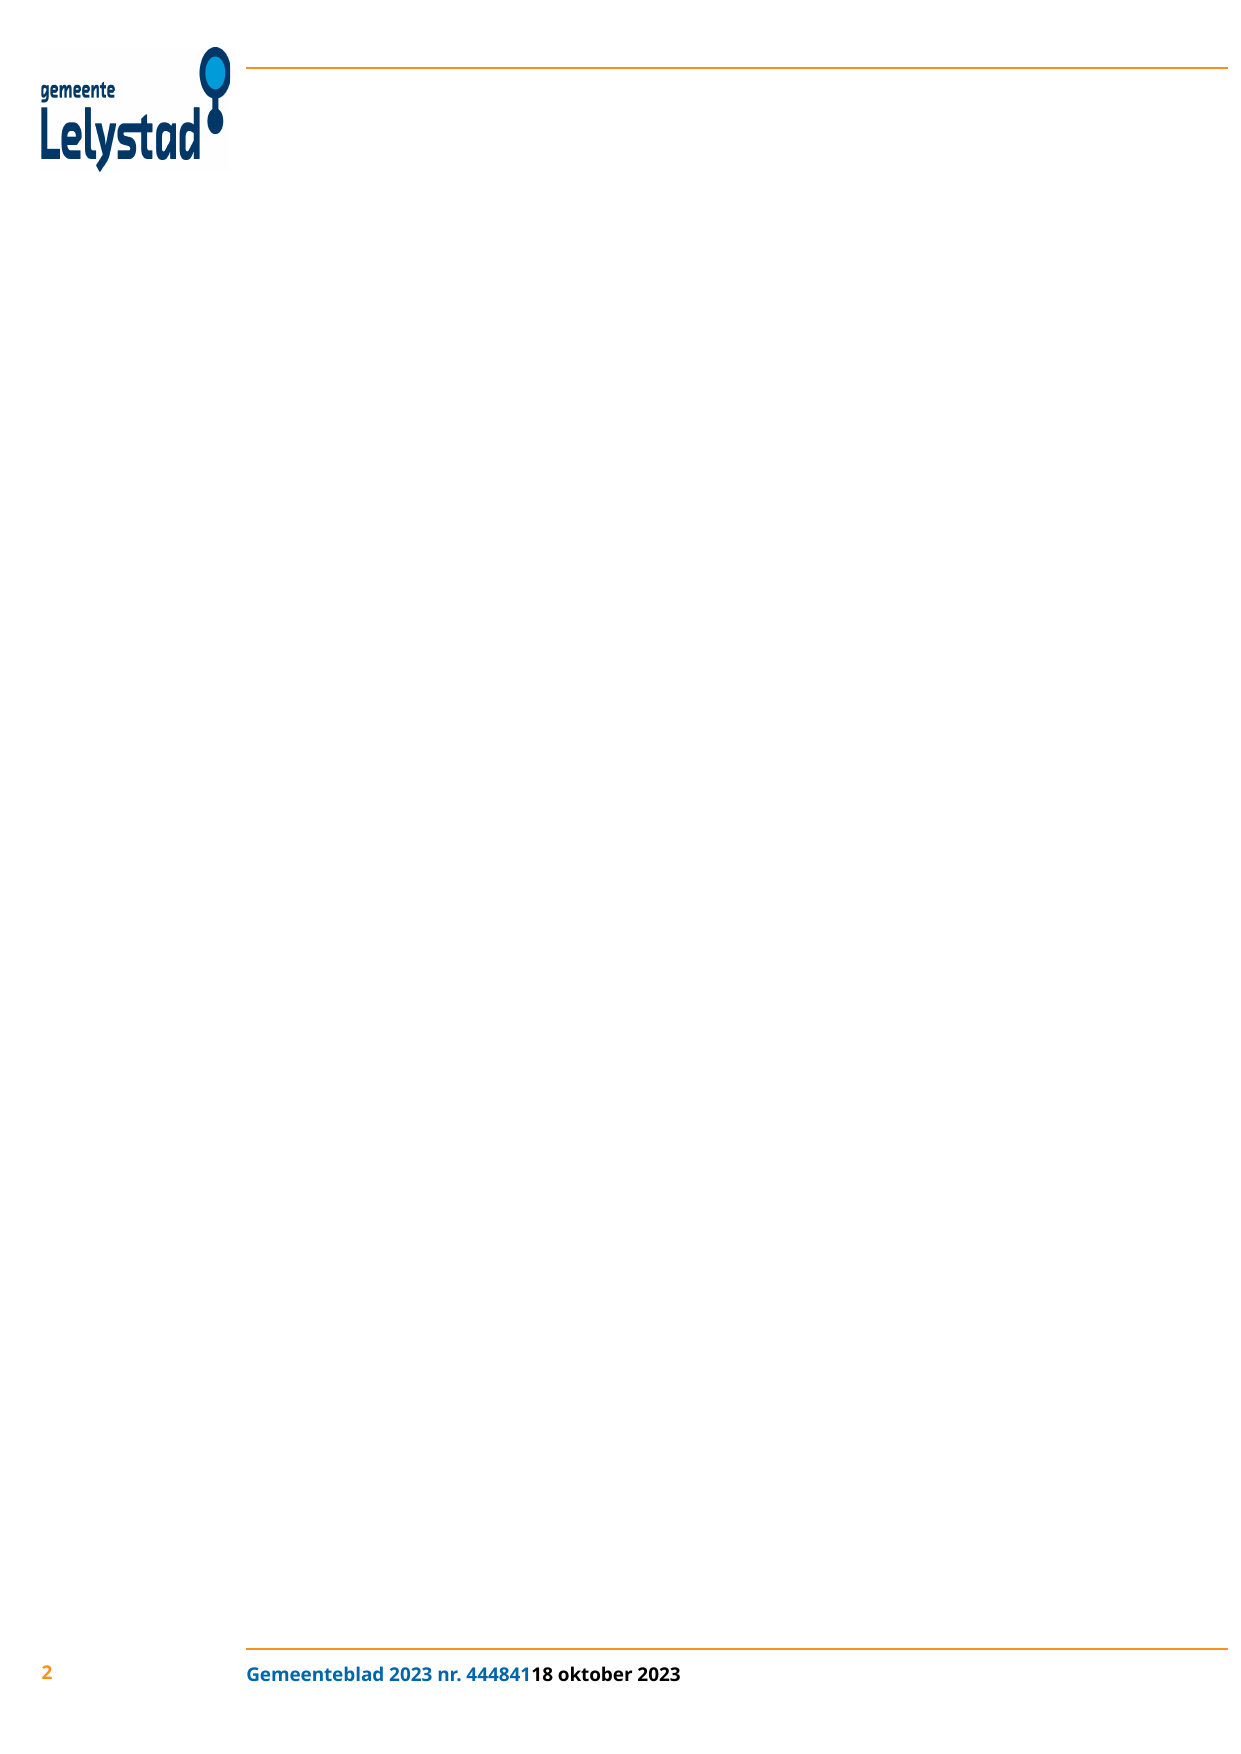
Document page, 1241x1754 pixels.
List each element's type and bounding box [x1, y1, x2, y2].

picture [41, 47, 231, 172]
